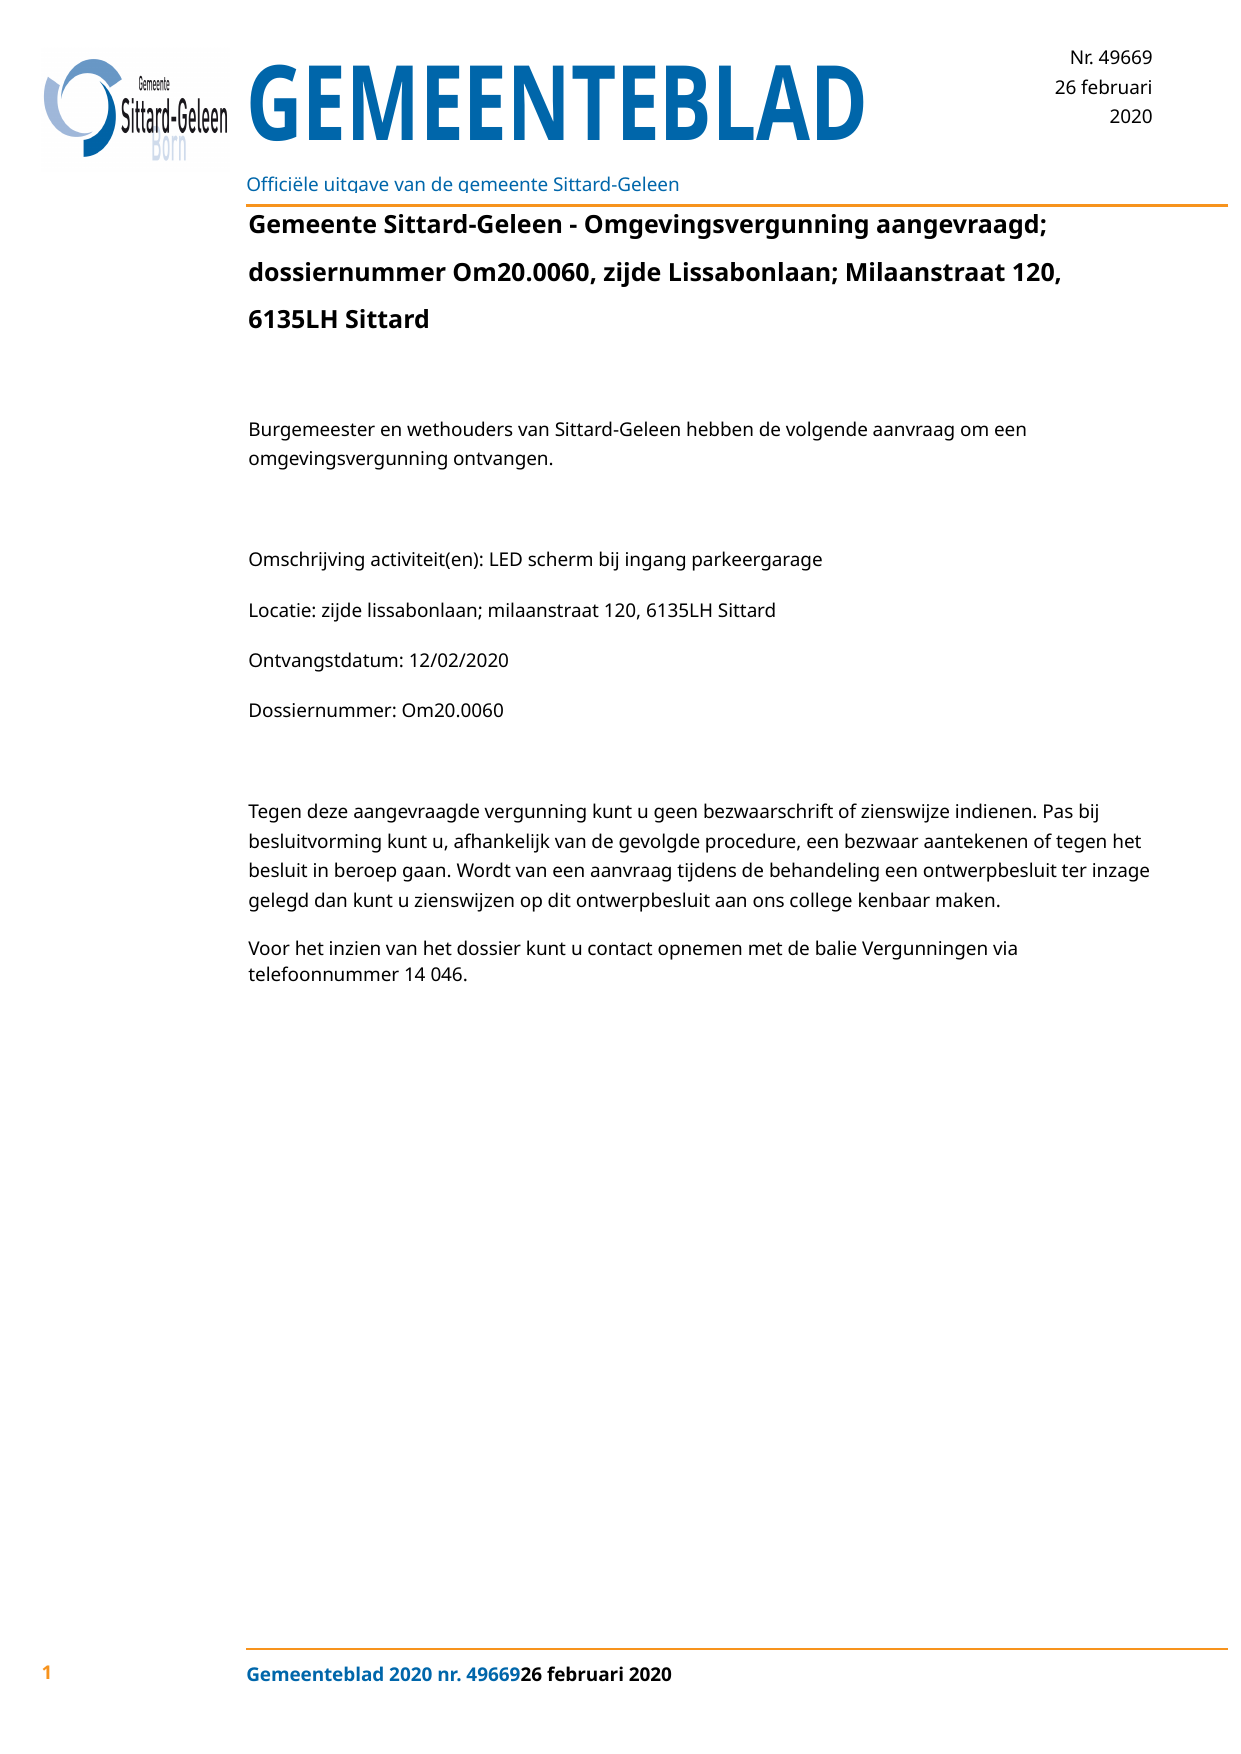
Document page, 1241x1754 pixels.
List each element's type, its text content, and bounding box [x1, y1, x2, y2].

text Burgemeester en wethouders van Sittard-Geleen hebben de volgende aanvraag om een omgevingsvergunning ontvangen. [248, 416, 1152, 471]
text Locatie: zijde lissabonlaan; milaanstraat 120, 6135LH Sittard [248, 597, 1152, 622]
picture [41, 47, 231, 172]
text Tegen deze aangevraagde vergunning kunt u geen bezwaarschrift of zienswijze indienen. Pas bij besluitvorming kunt u, afhankelijk van de gevolgde procedure, een bezwaar aantekenen of tegen het besluit in beroep gaan. Wordt van een aanvraag tijdens de behandeling een ontwerpbesluit ter inzage gelegd dan kunt u zienswijzen op dit ontwerpbesluit aan ons college kenbaar maken. [248, 798, 1152, 913]
text Voor het inzien van het dossier kunt u contact opnemen met de balie Vergunningen via telefoonnummer 14 046. [248, 935, 1152, 986]
text Dossiernummer: Om20.0060 [248, 698, 1152, 723]
text Gemeente Sittard-Geleen - Omgevingsvergunning aangevraagd; dossiernummer Om20.0060, zijde Lissabonlaan; Milaanstraat 120, 6135LH Sittard [248, 207, 1152, 336]
text Ontvangstdatum: 12/02/2020 [248, 647, 1152, 673]
text Omschrijving activiteit(en): LED scherm bij ingang parkeergarage [248, 546, 1152, 572]
